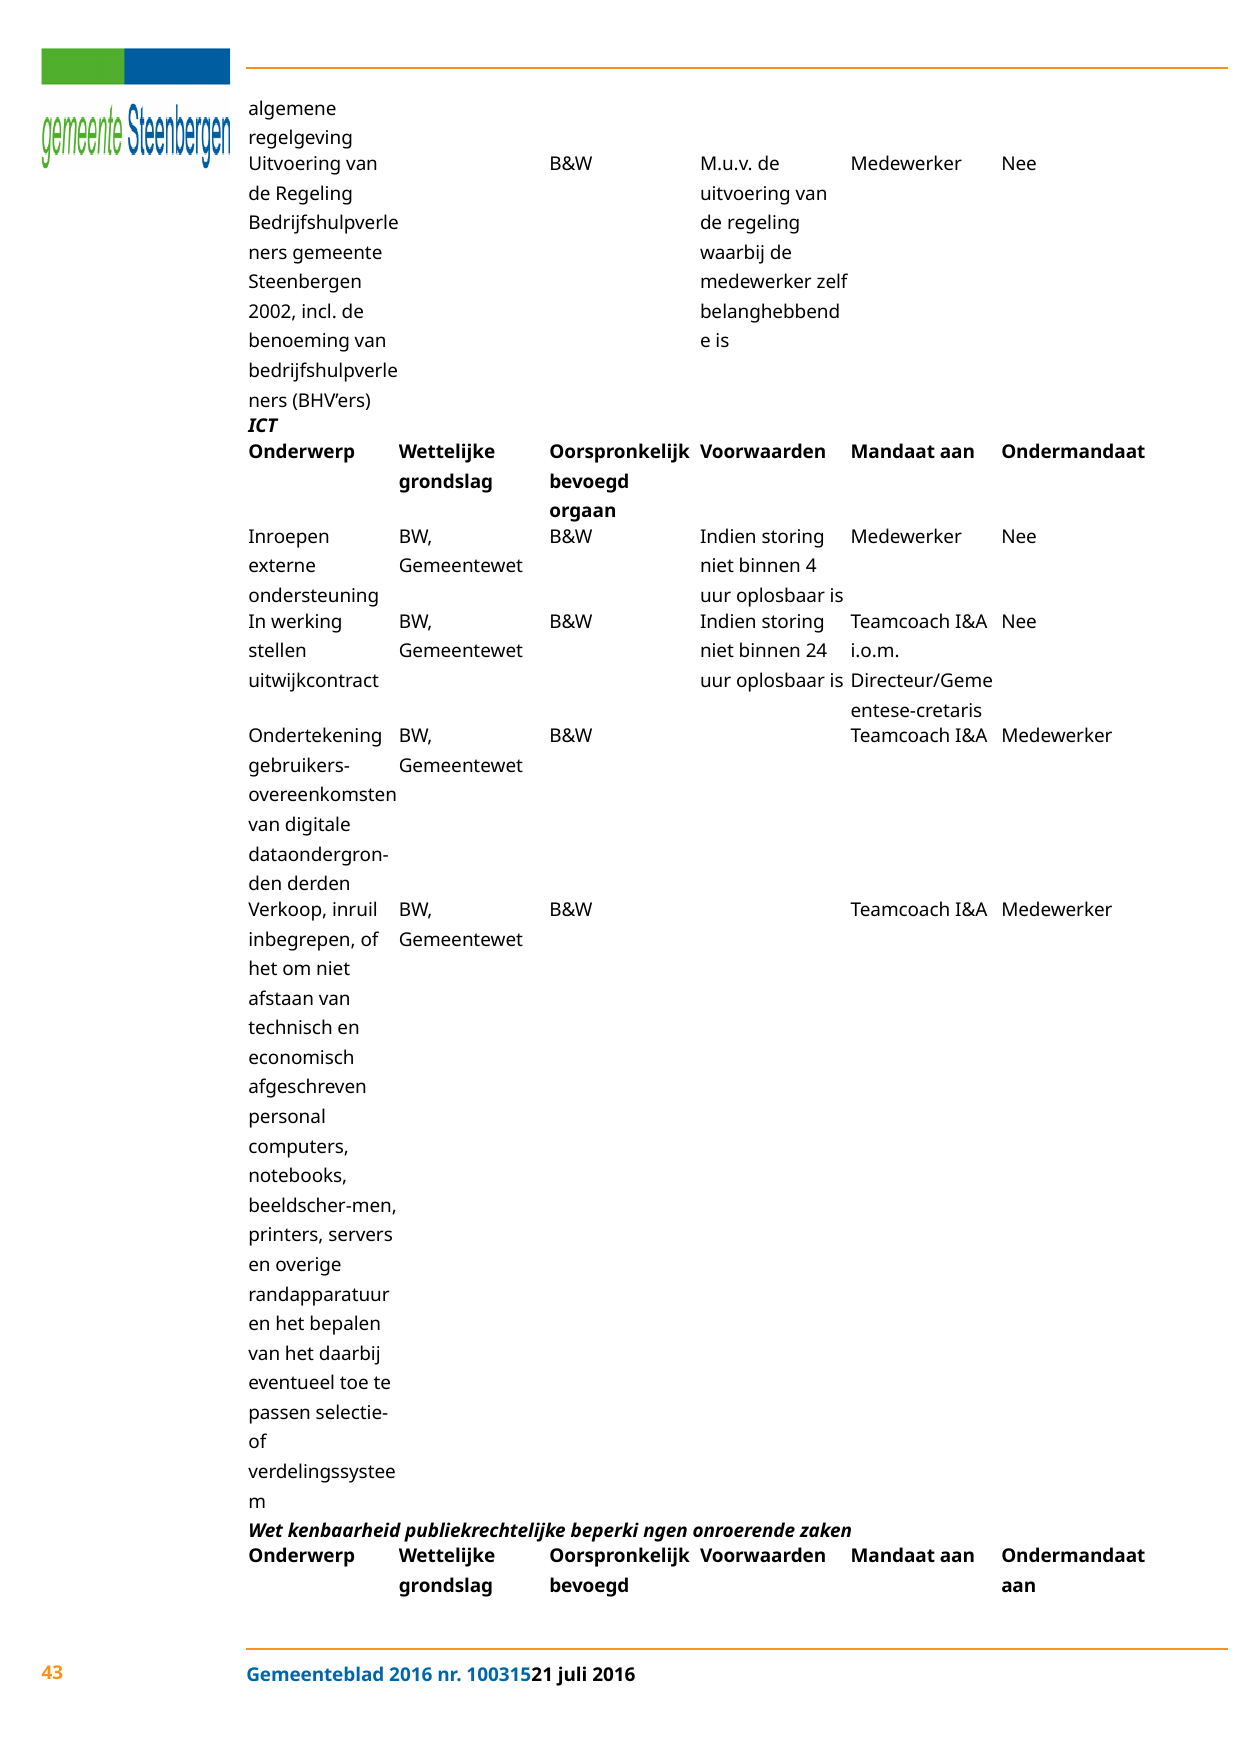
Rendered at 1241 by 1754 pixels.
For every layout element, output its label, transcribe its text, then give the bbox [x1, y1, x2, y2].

table_cell [549, 413, 700, 438]
table_cell ICT [248, 413, 398, 438]
table_cell [850, 413, 1001, 438]
table_cell Teamcoach I&A i.o.m. Directeur/Gemeentese-cretaris [850, 608, 1001, 722]
table_cell [850, 95, 1001, 150]
table_cell BW, Gemeentewet [399, 896, 549, 1513]
table_cell Wettelijke grondslag [399, 438, 549, 523]
table_cell [700, 896, 850, 1513]
table_cell Inroepen externe ondersteuning [248, 523, 398, 608]
table_cell Mandaat aan [850, 438, 1001, 523]
table_cell B&W [549, 608, 700, 722]
table_cell Voorwaarden [700, 438, 850, 523]
table_cell Indien storing niet binnen 24 uur oplosbaar is [700, 608, 850, 722]
table_cell B&W [549, 523, 700, 608]
table_cell Teamcoach I&A [850, 896, 1001, 1513]
table_cell Voorwaarden [700, 1543, 850, 1598]
table_cell In werking stellen uitwijkcontract [248, 608, 398, 722]
table_cell algemene regelgeving [248, 95, 398, 150]
table_cell [1001, 95, 1152, 150]
table_cell Wettelijke grondslag [399, 1543, 549, 1598]
table_cell [549, 95, 700, 150]
table_cell Onderwerp [248, 1543, 398, 1598]
table_cell B&W [549, 896, 700, 1513]
table_cell BW, Gemeentewet [399, 608, 549, 722]
table_cell [700, 95, 850, 150]
table_cell Mandaat aan [850, 1543, 1001, 1598]
table_cell Nee [1001, 523, 1152, 608]
table_cell Uitvoering van de Regeling Bedrijfshulpverleners gemeente Steenbergen 2002, incl. de benoeming van bedrijfshulpverleners (BHV’ers) [248, 150, 398, 412]
picture [41, 47, 231, 172]
table_cell BW, Gemeentewet [399, 723, 549, 896]
table_cell Medewerker [1001, 723, 1152, 896]
table_cell Teamcoach I&A [850, 723, 1001, 896]
table_cell Indien storing niet binnen 4 uur oplosbaar is [700, 523, 850, 608]
table_cell Medewerker [1001, 896, 1152, 1513]
table_cell Nee [1001, 608, 1152, 722]
table_cell [700, 723, 850, 896]
table_cell [399, 150, 549, 412]
table_cell Ondertekening gebruikers-overeenkomsten van digitale dataondergron-den derden [248, 723, 398, 896]
table_cell Ondermandaat [1001, 438, 1152, 523]
table_cell BW, Gemeentewet [399, 523, 549, 608]
table_cell [700, 413, 850, 438]
table_cell Verkoop, inruil inbegrepen, of het om niet afstaan van technisch en economisch afgeschreven personal computers, notebooks, beeldscher-men, printers, servers en overige randapparatuur en het bepalen van het daarbij eventueel toe te passen selectie- of verdelingssysteem [248, 896, 398, 1513]
table_cell Oorspronkelijk bevoegd [549, 1543, 700, 1598]
table_cell B&W [549, 723, 700, 896]
table_cell Onderwerp [248, 438, 398, 523]
table_cell B&W [549, 150, 700, 412]
table_cell Medewerker [850, 150, 1001, 412]
table_cell Oorspronkelijk bevoegd orgaan [549, 438, 700, 523]
table_cell [399, 95, 549, 150]
table_cell Nee [1001, 150, 1152, 412]
table_cell M.u.v. de uitvoering van de regeling waarbij de medewerker zelf belanghebbende is [700, 150, 850, 412]
table_cell [1001, 413, 1152, 438]
table_cell Medewerker [850, 523, 1001, 608]
table_cell [399, 413, 549, 438]
table_header Wet kenbaarheid publiekrechtelijke beperki ngen onroerende zaken [248, 1517, 1152, 1543]
table_cell Ondermandaat aan [1001, 1543, 1152, 1598]
